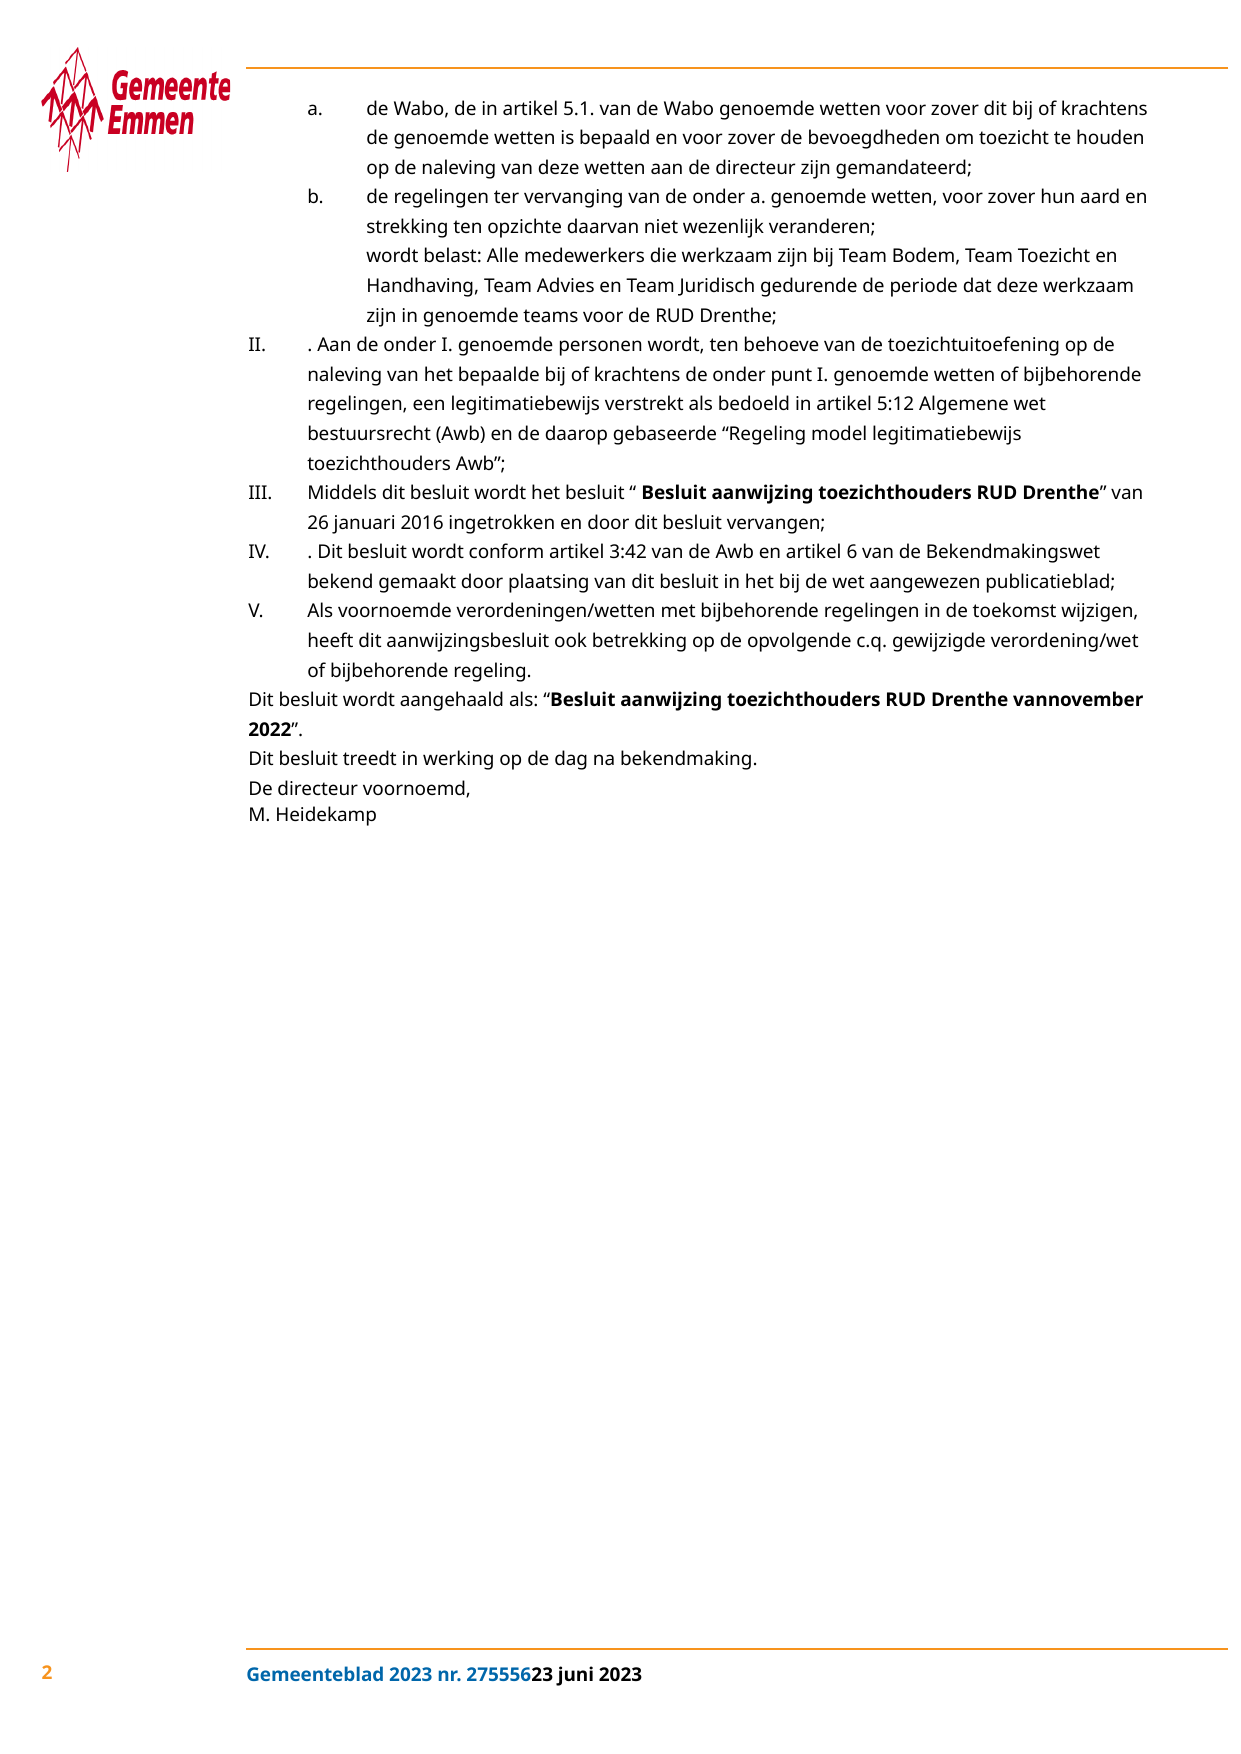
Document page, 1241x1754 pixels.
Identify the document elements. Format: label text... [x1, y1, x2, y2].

list Middels dit besluit wordt het besluit “ Besluit aanwijzing toezichthouders RUD Drenthe” van 26 januari 2016 ingetrokken en door dit besluit vervangen; [248, 479, 1152, 535]
list . Aan de onder I. genoemde personen wordt, ten behoeve van de toezichtuitoefening op de naleving van het bepaalde bij of krachtens de onder punt I. genoemde wetten of bijbehorende regelingen, een legitimatiebewijs verstrekt als bedoeld in artikel 5:12 Algemene wet bestuursrecht (Awb) en de daarop gebaseerde “Regeling model legitimatiebewijs toezichthouders Awb”; [248, 331, 1152, 476]
text De directeur voornoemd, [248, 775, 1152, 801]
list de regelingen ter vervanging van de onder a. genoemde wetten, voor zover hun aard en strekking ten opzichte daarvan niet wezenlijk veranderen; [307, 183, 1152, 239]
list de Wabo, de in artikel 5.1. van de Wabo genoemde wetten voor zover dit bij of krachtens de genoemde wetten is bepaald en voor zover de bevoegdheden om toezicht te houden op de naleving van deze wetten aan de directeur zijn gemandateerd; [307, 95, 1152, 180]
list . Dit besluit wordt conform artikel 3:42 van de Awb en artikel 6 van de Bekendmakingswet bekend gemaakt door plaatsing van dit besluit in het bij de wet aangewezen publicatieblad; [248, 538, 1152, 594]
text Dit besluit treedt in werking op de dag na bekendmaking. [248, 746, 1152, 771]
list wordt belast: Alle medewerkers die werkzaam zijn bij Team Bodem, Team Toezicht en Handhaving, Team Advies en Team Juridisch gedurende de periode dat deze werkzaam zijn in genoemde teams voor de RUD Drenthe; [307, 243, 1152, 328]
text Dit besluit wordt aangehaald als: “Besluit aanwijzing toezichthouders RUD Drenthe vannovember 2022”. [248, 686, 1152, 742]
picture [41, 47, 231, 172]
list Als voornoemde verordeningen/wetten met bijbehorende regelingen in de toekomst wijzigen, heeft dit aanwijzingsbesluit ook betrekking op de opvolgende c.q. gewijzigde verordening/wet of bijbehorende regeling. [248, 598, 1152, 683]
text M. Heidekamp [248, 801, 1152, 827]
